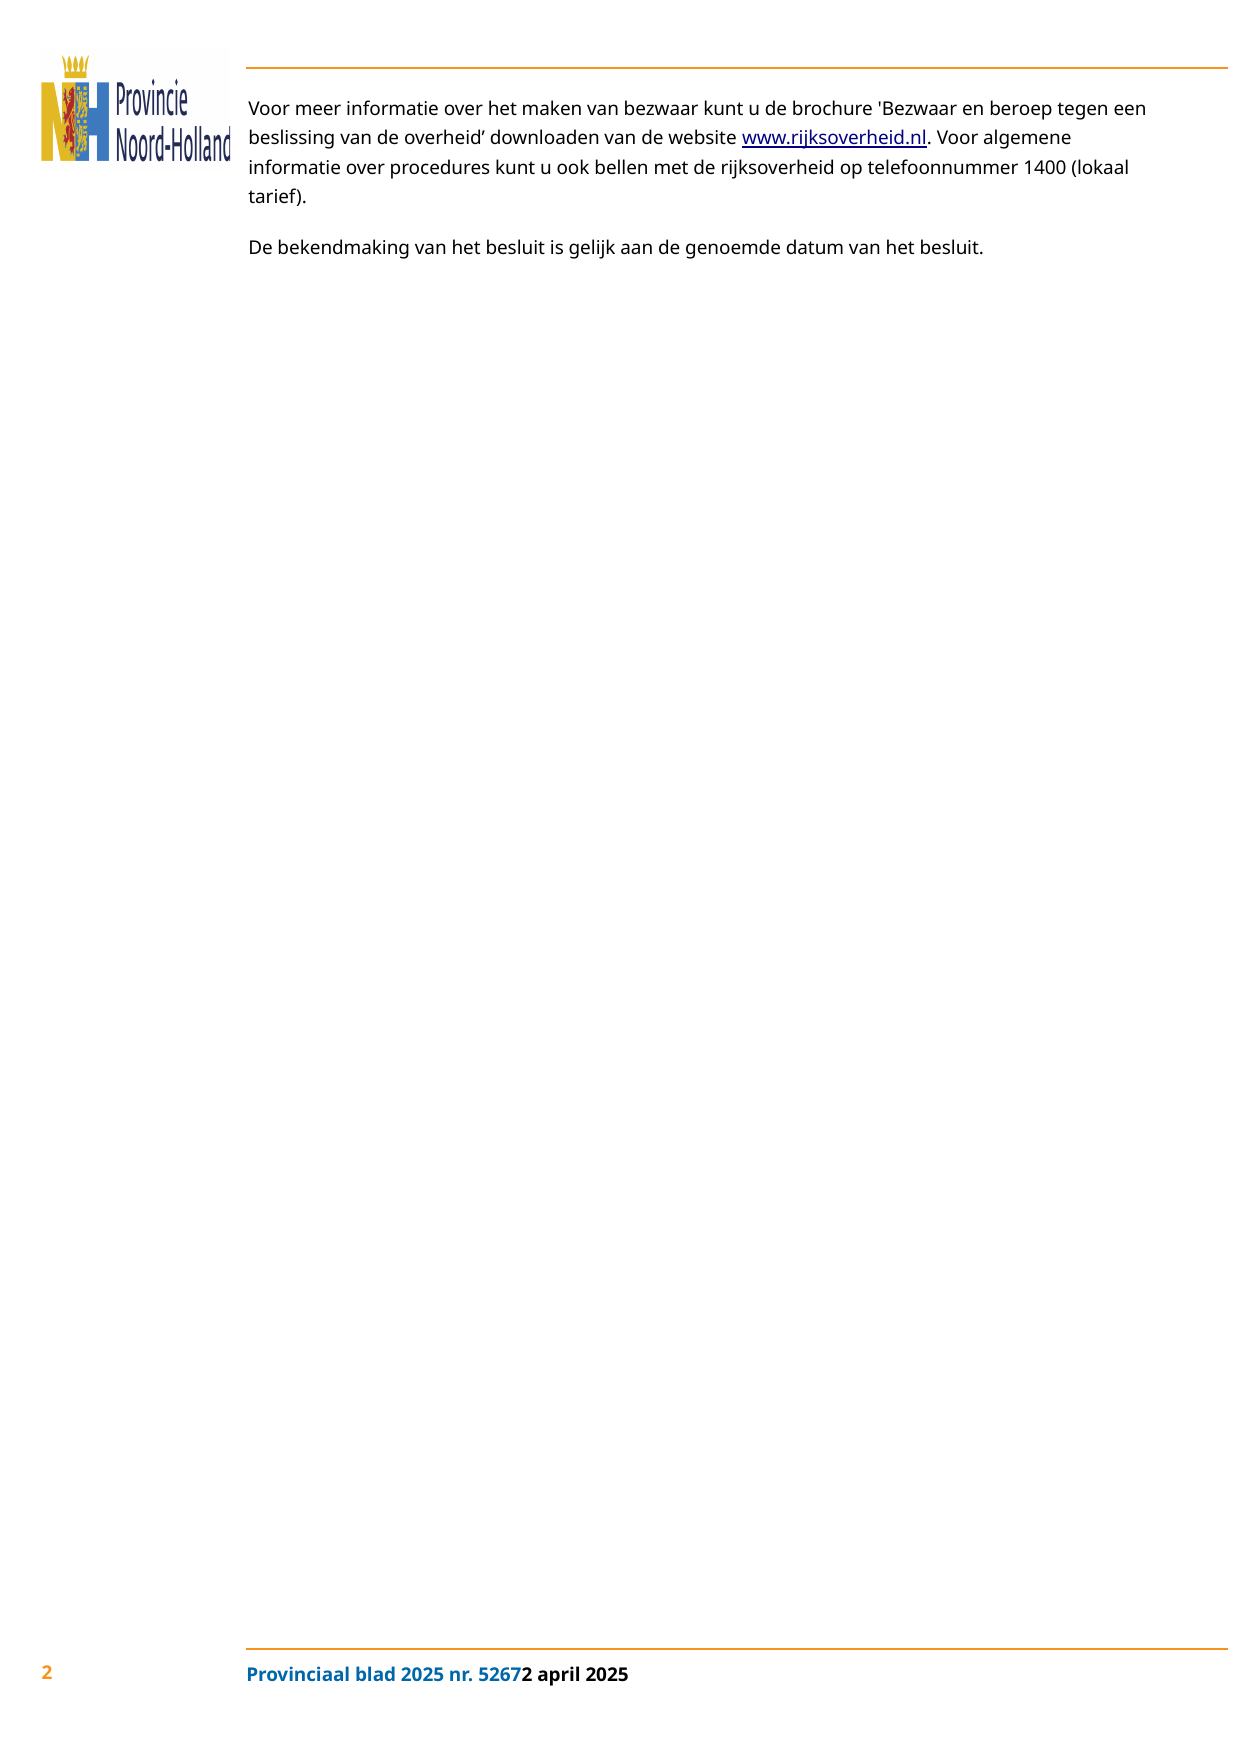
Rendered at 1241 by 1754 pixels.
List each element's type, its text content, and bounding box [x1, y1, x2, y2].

text De bekendmaking van het besluit is gelijk aan de genoemde datum van het besluit. [248, 234, 1152, 260]
text Voor meer informatie over het maken van bezwaar kunt u de brochure 'Bezwaar en beroep tegen een beslissing van de overheid’ downloaden van de website www.rijksoverheid.nl. Voor algemene informatie over procedures kunt u ook bellen met de rijksoverheid op telefoonnummer 1400 (lokaal tarief). [248, 95, 1152, 209]
picture [41, 47, 231, 172]
